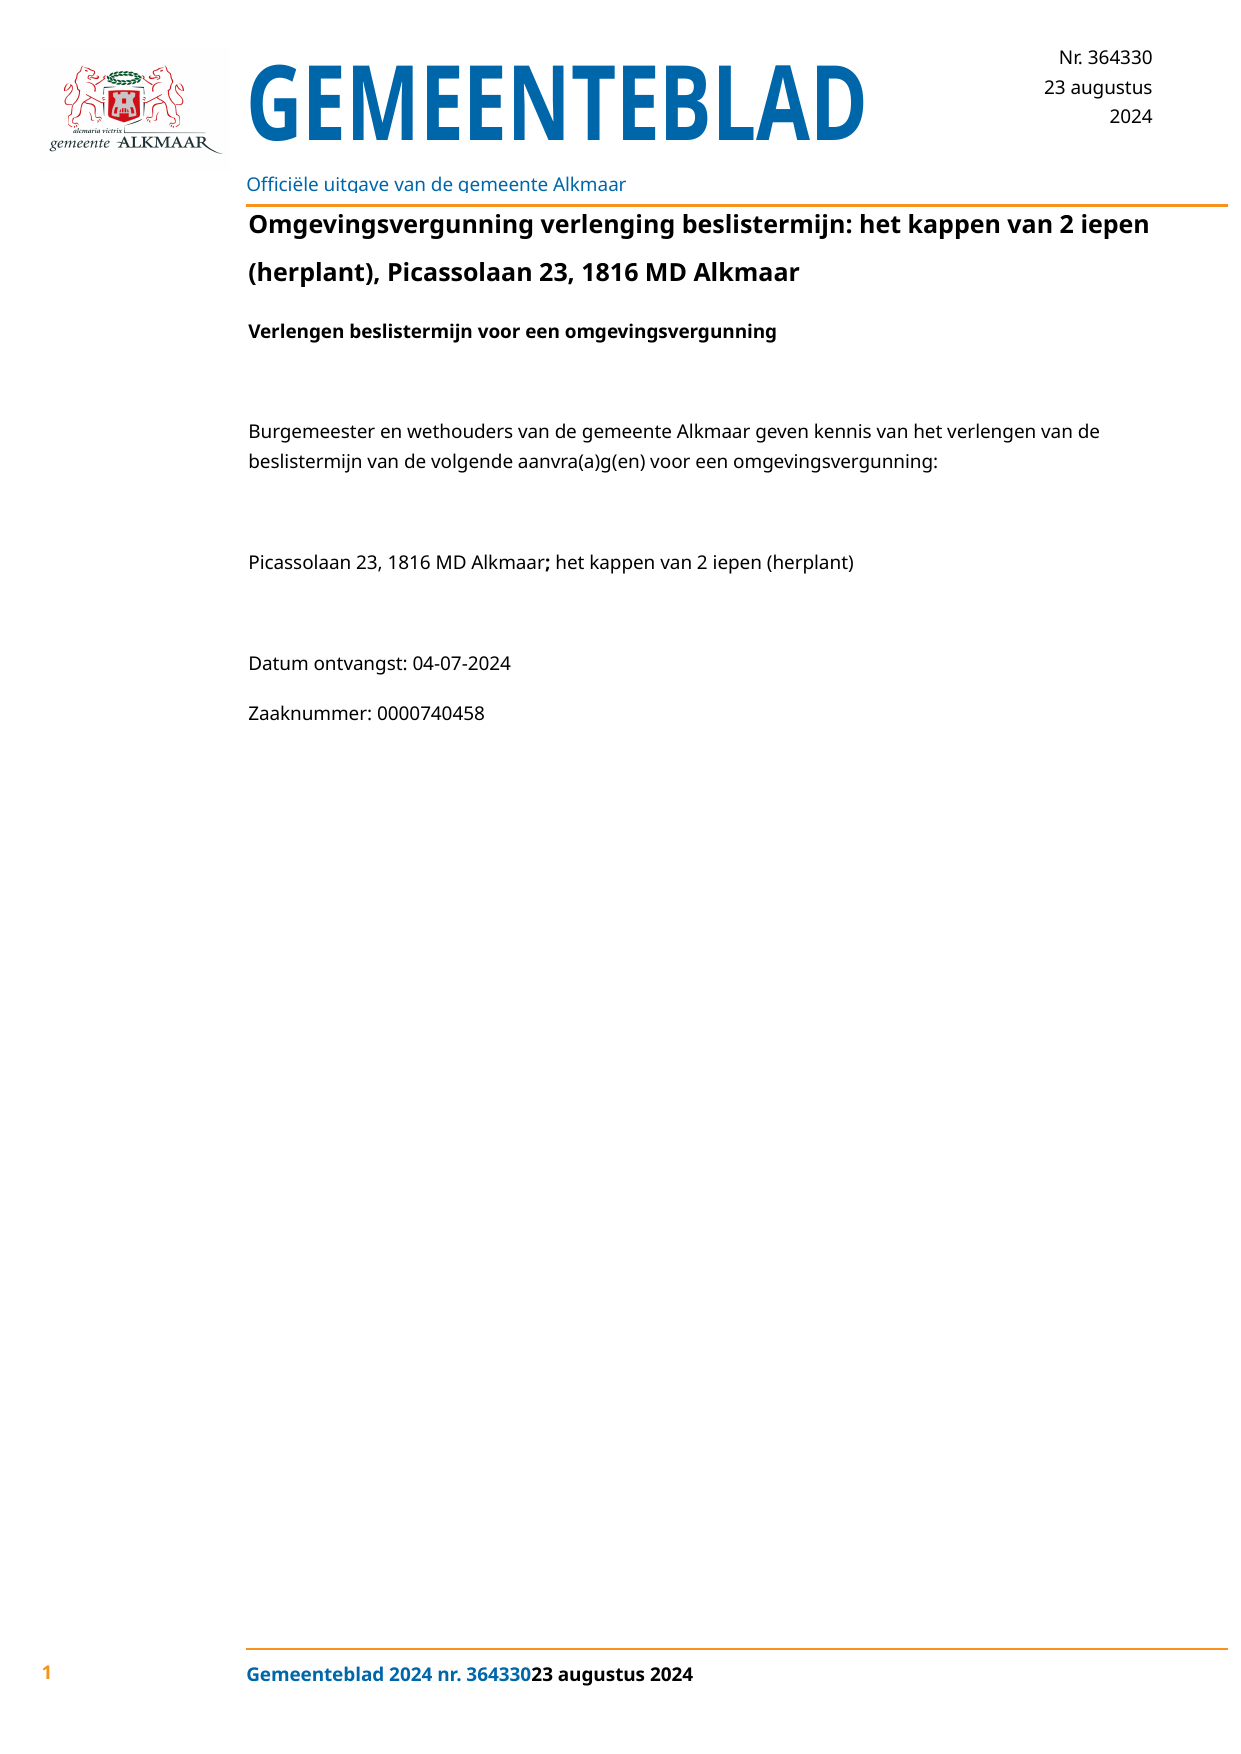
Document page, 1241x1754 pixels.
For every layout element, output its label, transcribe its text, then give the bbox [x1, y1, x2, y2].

text Omgevingsvergunning verlenging beslistermijn: het kappen van 2 iepen (herplant), Picassolaan 23, 1816 MD Alkmaar [248, 207, 1152, 288]
text Verlengen beslistermijn voor een omgevingsvergunning [248, 318, 1152, 344]
text Zaaknummer: 0000740458 [248, 700, 1152, 726]
text Picassolaan 23, 1816 MD Alkmaar; het kappen van 2 iepen (herplant) [248, 549, 1152, 575]
text Datum ontvangst: 04-07-2024 [248, 650, 1152, 676]
picture [41, 47, 231, 172]
text Burgemeester en wethouders van de gemeente Alkmaar geven kennis van het verlengen van de beslistermijn van de volgende aanvra(a)g(en) voor een omgevingsvergunning: [248, 419, 1152, 474]
